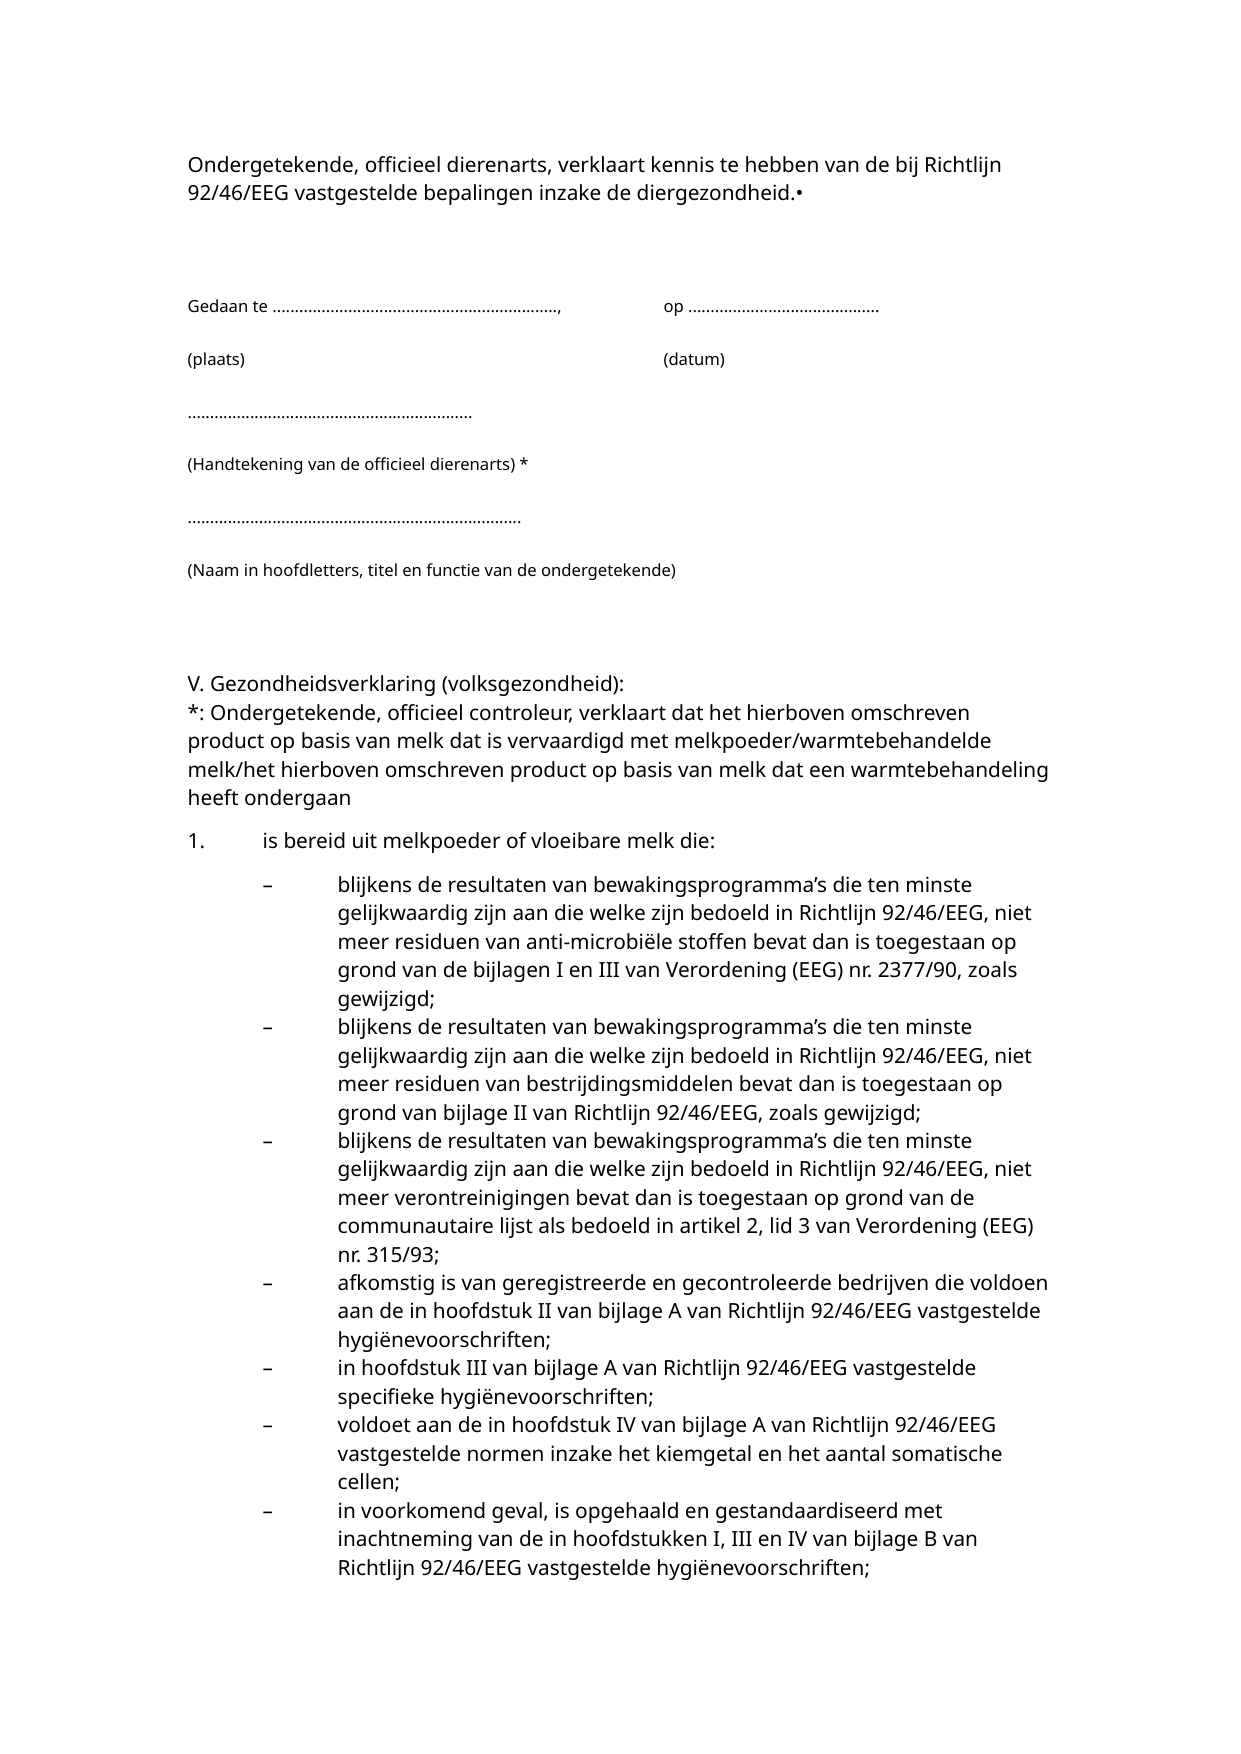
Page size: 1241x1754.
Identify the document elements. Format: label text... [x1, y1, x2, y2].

list voldoet aan de in hoofdstuk IV van bijlage A van Richtlijn 92/46/EEG vastgestelde normen inzake het kiemgetal en het aantal somatische cellen; [262, 1410, 1053, 1496]
list blijkens de resultaten van bewakingsprogramma’s die ten minste gelijkwaardig zijn aan die welke zijn bedoeld in Richtlijn 92/46/EEG, niet meer residuen van bestrijdingsmiddelen bevat dan is toegestaan op grond van bijlage II van Richtlijn 92/46/EEG, zoals gewijzigd; [262, 1012, 1053, 1126]
list blijkens de resultaten van bewakingsprogramma’s die ten minste gelijkwaardig zijn aan die welke zijn bedoeld in Richtlijn 92/46/EEG, niet meer residuen van anti-microbiële stoffen bevat dan is toegestaan op grond van de bijlagen I en III van Verordening (EEG) nr. 2377/90, zoals gewijzigd; [262, 870, 1053, 1012]
list is bereid uit melkpoeder of vloeibare melk die: [187, 827, 1053, 855]
list afkomstig is van geregistreerde en gecontroleerde bedrijven die voldoen aan de in hoofdstuk II van bijlage A van Richtlijn 92/46/EEG vastgestelde hygiënevoorschriften; [262, 1268, 1053, 1353]
table_cell (datum) [663, 348, 1053, 400]
text V. Gezondheidsverklaring (volksgezondheid): [187, 669, 1053, 698]
list in voorkomend geval, is opgehaald en gestandaardiseerd met inachtneming van de in hoofdstukken I, III en IV van bijlage B van Richtlijn 92/46/EEG vastgestelde hygiënevoorschriften; [262, 1496, 1053, 1581]
table_cell (plaats) [188, 348, 663, 400]
table_cell ........................................................................... (Naam in hoofdletters, titel en functie van de ondergetekende) [188, 506, 1053, 611]
table_cell ................................................................ (Handtekening van de officieel dierenarts) * [188, 400, 1053, 506]
text *: Ondergetekende, officieel controleur, verklaart dat het hierboven omschreven product op basis van melk dat is vervaardigd met melkpoeder/warmtebehandelde melk/het hierboven omschreven product op basis van melk dat een warmtebehandeling heeft ondergaan [187, 698, 1053, 812]
list blijkens de resultaten van bewakingsprogramma’s die ten minste gelijkwaardig zijn aan die welke zijn bedoeld in Richtlijn 92/46/EEG, niet meer verontreinigingen bevat dan is toegestaan op grond van de communautaire lijst als bedoeld in artikel 2, lid 3 van Verordening (EEG) nr. 315/93; [262, 1126, 1053, 1268]
text Ondergetekende, officieel dierenarts, verklaart kennis te hebben van de bij Richtlijn 92/46/EEG vastgestelde bepalingen inzake de diergezondheid.• [187, 150, 1053, 207]
table_header Gedaan te ................................................................, [188, 295, 663, 347]
list in hoofdstuk III van bijlage A van Richtlijn 92/46/EEG vastgestelde specifieke hygiënevoorschriften; [262, 1353, 1053, 1410]
table_header op ........................................... [663, 295, 1053, 347]
